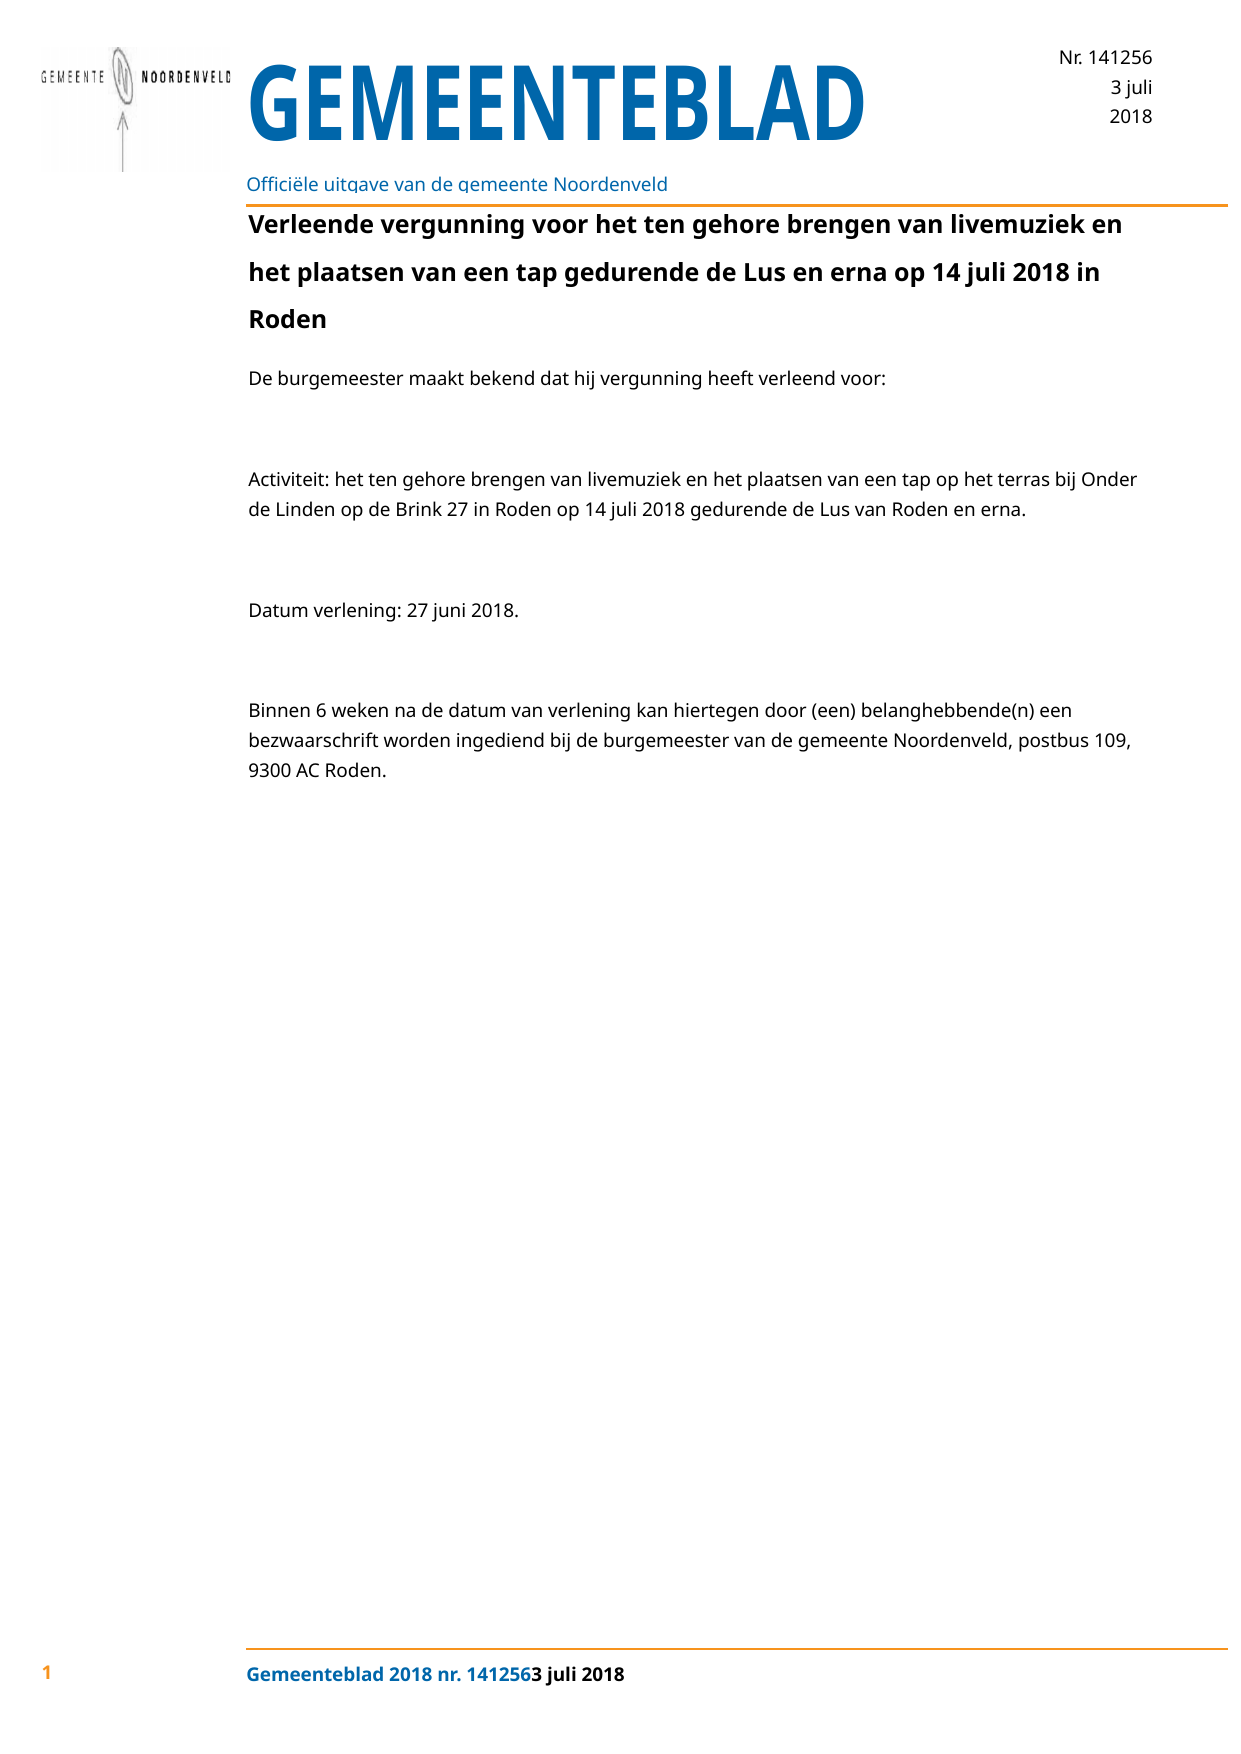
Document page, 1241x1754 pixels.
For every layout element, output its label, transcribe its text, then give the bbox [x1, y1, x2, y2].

text Activiteit: het ten gehore brengen van livemuziek en het plaatsen van een tap op het terras bij Onder de Linden op de Brink 27 in Roden op 14 juli 2018 gedurende de Lus van Roden en erna. [248, 466, 1152, 522]
picture [41, 47, 231, 172]
text Binnen 6 weken na de datum van verlening kan hiertegen door (een) belanghebbende(n) een bezwaarschrift worden ingediend bij de burgemeester van de gemeente Noordenveld, postbus 109, 9300 AC Roden. [248, 698, 1152, 782]
text De burgemeester maakt bekend dat hij vergunning heeft verleend voor: [248, 366, 1152, 391]
text Datum verlening: 27 juni 2018. [248, 597, 1152, 622]
text Verleende vergunning voor het ten gehore brengen van livemuziek en het plaatsen van een tap gedurende de Lus en erna op 14 juli 2018 in Roden [248, 207, 1152, 336]
